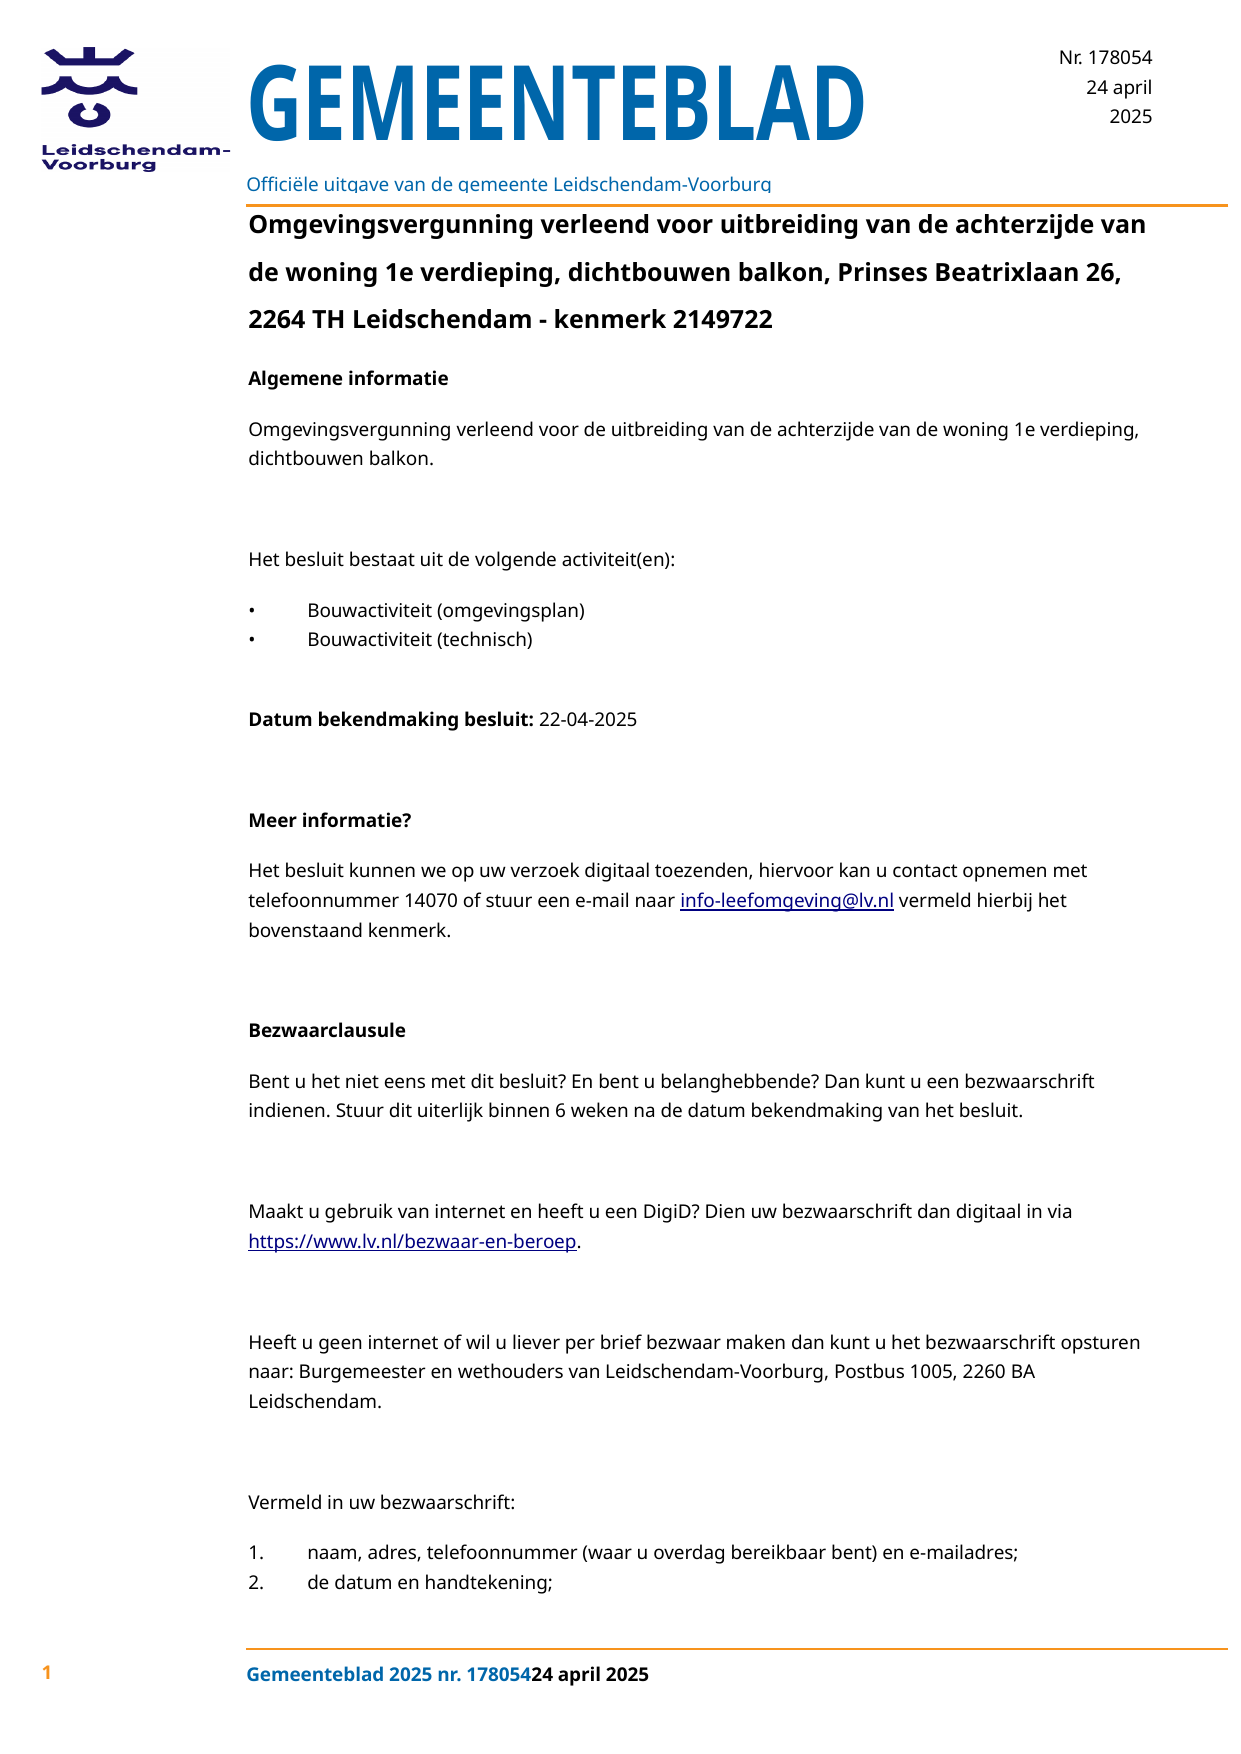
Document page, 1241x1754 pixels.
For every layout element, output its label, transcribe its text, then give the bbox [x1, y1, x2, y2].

list de datum en handtekening; [248, 1569, 1152, 1594]
list Bouwactiviteit (technisch) [248, 626, 1152, 652]
text Bent u het niet eens met dit besluit? En bent u belanghebbende? Dan kunt u een bezwaarschrift indienen. Stuur dit uiterlijk binnen 6 weken na de datum bekendmaking van het besluit. [248, 1068, 1152, 1123]
picture [41, 47, 231, 172]
text Vermeld in uw bezwaarschrift: [248, 1489, 1152, 1514]
list Bouwactiviteit (omgevingsplan) [248, 597, 1152, 622]
text Maakt u gebruik van internet en heeft u een DigiD? Dien uw bezwaarschrift dan digitaal in via https://www.lv.nl/bezwaar-en-beroep. [248, 1198, 1152, 1254]
text Bezwaarclausule [248, 1018, 1152, 1043]
text Omgevingsvergunning verleend voor de uitbreiding van de achterzijde van de woning 1e verdieping, dichtbouwen balkon. [248, 416, 1152, 471]
text Omgevingsvergunning verleend voor uitbreiding van de achterzijde van de woning 1e verdieping, dichtbouwen balkon, Prinses Beatrixlaan 26, 2264 TH Leidschendam - kenmerk 2149722 [248, 207, 1152, 336]
text Meer informatie? [248, 807, 1152, 833]
list naam, adres, telefoonnummer (waar u overdag bereikbaar bent) en e-mailadres; [248, 1539, 1152, 1565]
text Datum bekendmaking besluit: 22-04-2025 [248, 706, 1152, 732]
text Heeft u geen internet of wil u liever per brief bezwaar maken dan kunt u het bezwaarschrift opsturen naar: Burgemeester en wethouders van Leidschendam-Voorburg, Postbus 1005, 2260 BA Leidschendam. [248, 1329, 1152, 1414]
text Het besluit bestaat uit de volgende activiteit(en): [248, 546, 1152, 572]
text Het besluit kunnen we op uw verzoek digitaal toezenden, hiervoor kan u contact opnemen met telefoonnummer 14070 of stuur een e-mail naar info-leefomgeving@lv.nl vermeld hierbij het bovenstaand kenmerk. [248, 858, 1152, 942]
text Algemene informatie [248, 366, 1152, 391]
